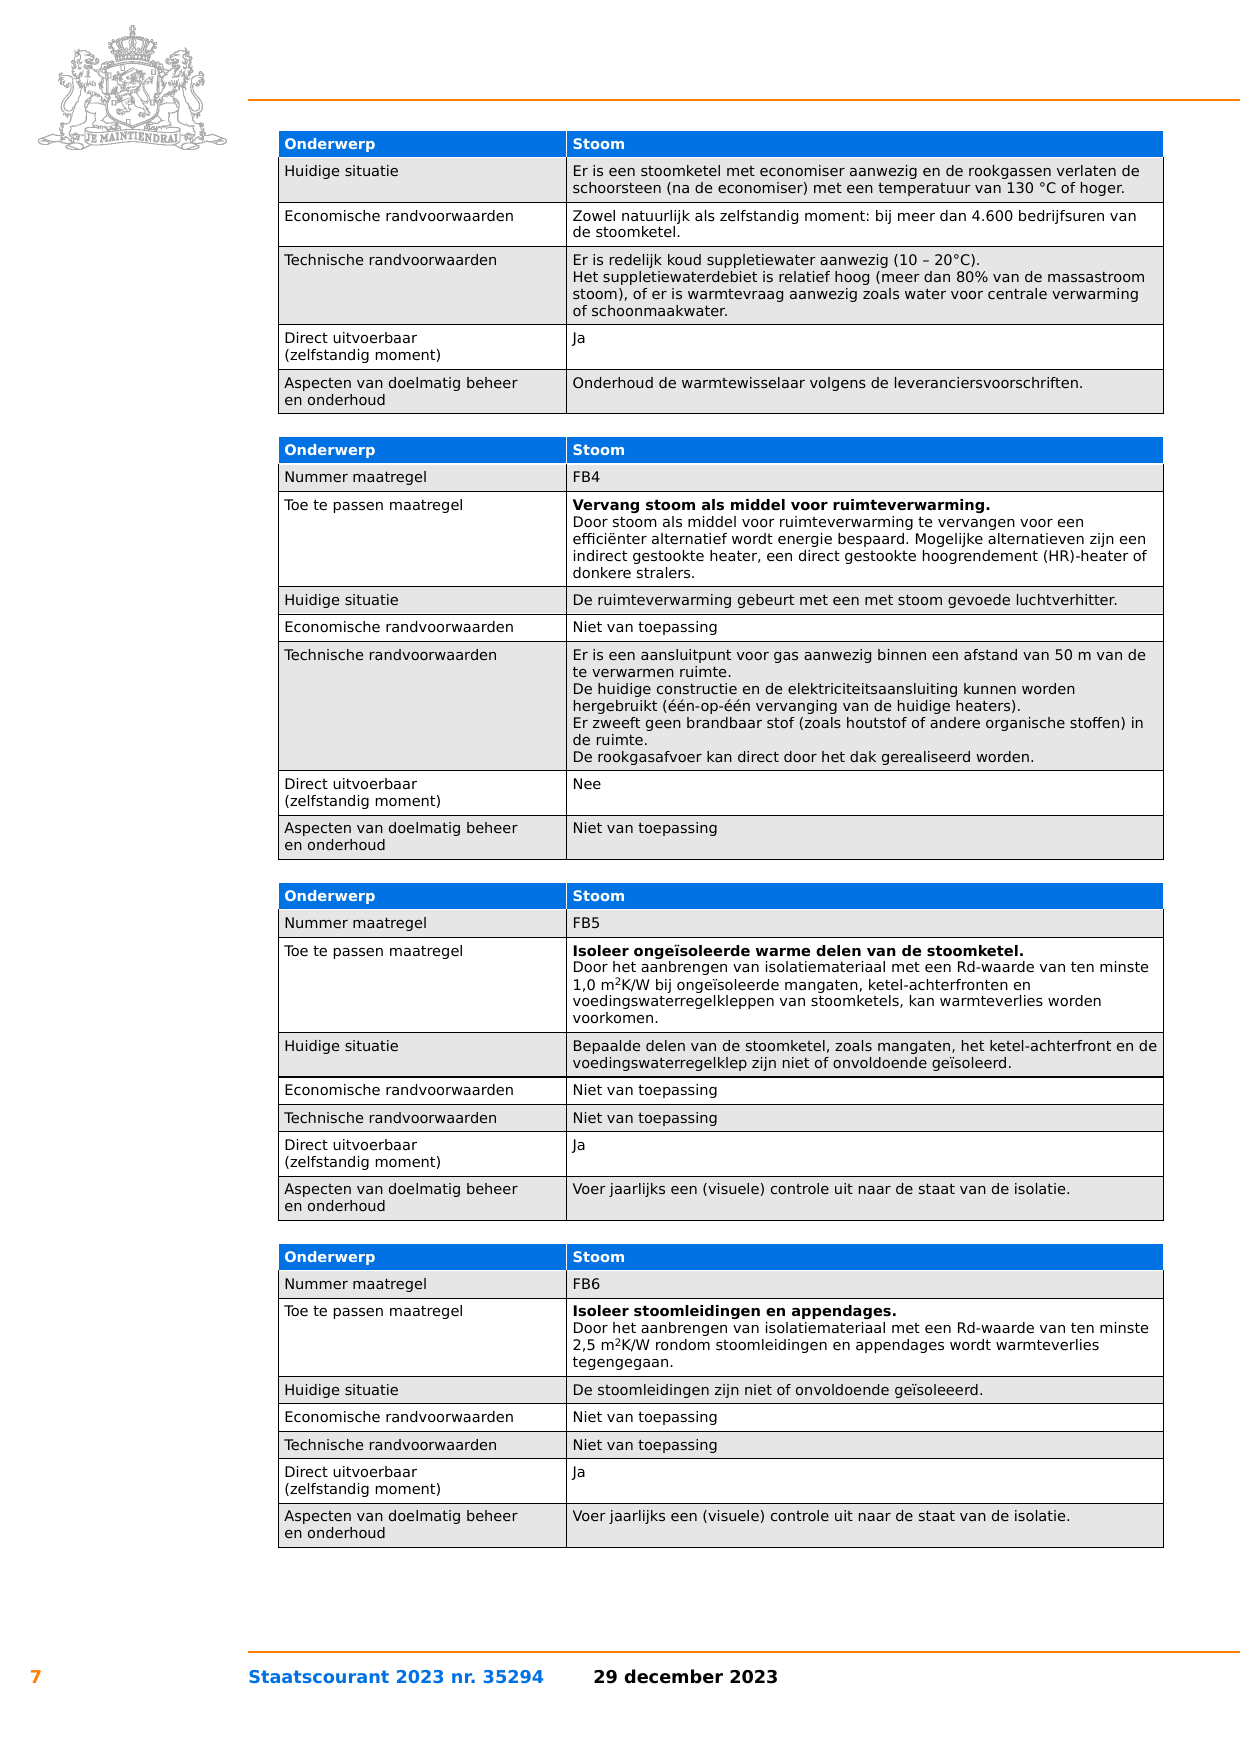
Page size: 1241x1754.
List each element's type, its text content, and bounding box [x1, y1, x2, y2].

table_cell Huidige situatie [279, 1377, 566, 1403]
table_cell Huidige situatie [279, 158, 566, 202]
table_cell Vervang stoom als middel voor ruimteverwarming. Door stoom als middel voor ruimteverwarming te vervangen voor een efficiënter alternatief wordt energie bespaard. Mogelijke alternatieven zijn een indirect gestookte heater, een direct gestookte hoogrendement (HR)-heater of donkere stralers. [567, 492, 1163, 586]
table_cell Niet van toepassing [567, 1105, 1163, 1131]
table_header Stoom [567, 437, 1163, 463]
table_cell FB6 [567, 1271, 1163, 1298]
table_cell Direct uitvoerbaar (zelfstandig moment) [279, 1459, 566, 1502]
table_cell Ja [567, 1459, 1163, 1502]
table_cell Technische randvoorwaarden [279, 1432, 566, 1458]
table_cell Niet van toepassing [567, 1078, 1163, 1104]
table_cell Zowel natuurlijk als zelfstandig moment: bij meer dan 4.600 bedrijfsuren van de stoomketel. [567, 203, 1163, 246]
table_cell Nummer maatregel [279, 1271, 566, 1298]
table_cell Technische randvoorwaarden [279, 1105, 566, 1131]
table_cell Economische randvoorwaarden [279, 1078, 566, 1104]
table_header Stoom [567, 883, 1163, 909]
table_cell Er is een stoomketel met economiser aanwezig en de rookgassen verlaten de schoorsteen (na de economiser) met een temperatuur van 130 °C of hoger. [567, 158, 1163, 202]
picture [38, 25, 227, 150]
table_cell Nummer maatregel [279, 910, 566, 937]
table_cell Aspecten van doelmatig beheer en onderhoud [279, 370, 566, 413]
table_cell Niet van toepassing [567, 1432, 1163, 1458]
table_cell Isoleer stoomleidingen en appendages. Door het aanbrengen van isolatiemateriaal met een Rd-waarde van ten minste 2,5 m2K/W rondom stoomleidingen en appendages wordt warmteverlies tegengegaan. [567, 1299, 1163, 1376]
table_cell Huidige situatie [279, 587, 566, 613]
table_cell Voer jaarlijks een (visuele) controle uit naar de staat van de isolatie. [567, 1504, 1163, 1547]
table_cell De ruimteverwarming gebeurt met een met stoom gevoede luchtverhitter. [567, 587, 1163, 613]
table_cell Onderhoud de warmtewisselaar volgens de leveranciersvoorschriften. [567, 370, 1163, 413]
table_cell Economische randvoorwaarden [279, 615, 566, 641]
table_cell Economische randvoorwaarden [279, 203, 566, 246]
table_cell Niet van toepassing [567, 1404, 1163, 1431]
table_cell Nummer maatregel [279, 465, 566, 491]
table_cell Toe te passen maatregel [279, 1299, 566, 1376]
table_cell Direct uitvoerbaar (zelfstandig moment) [279, 771, 566, 814]
table_header Stoom [567, 131, 1163, 157]
table_cell Isoleer ongeïsoleerde warme delen van de stoomketel. Door het aanbrengen van isolatiemateriaal met een Rd-waarde van ten minste 1,0 m2K/W bij ongeïsoleerde mangaten, ketel-achterfronten en voedingswaterregelkleppen van stoomketels, kan warmteverlies worden voorkomen. [567, 938, 1163, 1032]
table_cell Aspecten van doelmatig beheer en onderhoud [279, 1504, 566, 1547]
table_header Onderwerp [279, 437, 566, 463]
table_cell Aspecten van doelmatig beheer en onderhoud [279, 816, 566, 859]
table_cell Er is redelijk koud suppletiewater aanwezig (10 – 20°C). Het suppletiewaterdebiet is relatief hoog (meer dan 80% van de massastroom stoom), of er is warmtevraag aanwezig zoals water voor centrale verwarming of schoonmaakwater. [567, 247, 1163, 324]
table_cell Ja [567, 325, 1163, 369]
table_cell Aspecten van doelmatig beheer en onderhoud [279, 1177, 566, 1220]
table_cell Ja [567, 1132, 1163, 1176]
table_cell Technische randvoorwaarden [279, 642, 566, 770]
table_cell Er is een aansluitpunt voor gas aanwezig binnen een afstand van 50 m van de te verwarmen ruimte. De huidige constructie en de elektriciteitsaansluiting kunnen worden hergebruikt (één-op-één vervanging van de huidige heaters). Er zweeft geen brandbaar stof (zoals houtstof of andere organische stoffen) in de ruimte. De rookgasafvoer kan direct door het dak gerealiseerd worden. [567, 642, 1163, 770]
table_cell Niet van toepassing [567, 615, 1163, 641]
table_cell Direct uitvoerbaar (zelfstandig moment) [279, 1132, 566, 1176]
table_cell Huidige situatie [279, 1033, 566, 1076]
table_cell Economische randvoorwaarden [279, 1404, 566, 1431]
table_cell FB5 [567, 910, 1163, 937]
table_header Onderwerp [279, 883, 566, 909]
table_cell Toe te passen maatregel [279, 938, 566, 1032]
table_cell Technische randvoorwaarden [279, 247, 566, 324]
table_header Onderwerp [279, 1244, 566, 1270]
table_cell Voer jaarlijks een (visuele) controle uit naar de staat van de isolatie. [567, 1177, 1163, 1220]
table_cell De stoomleidingen zijn niet of onvoldoende geïsoleeerd. [567, 1377, 1163, 1403]
table_header Stoom [567, 1244, 1163, 1270]
table_cell Nee [567, 771, 1163, 814]
table_header Onderwerp [279, 131, 566, 157]
table_cell Niet van toepassing [567, 816, 1163, 859]
table_cell FB4 [567, 465, 1163, 491]
table_cell Direct uitvoerbaar (zelfstandig moment) [279, 325, 566, 369]
table_cell Bepaalde delen van de stoomketel, zoals mangaten, het ketel-achterfront en de voedingswaterregelklep zijn niet of onvoldoende geïsoleerd. [567, 1033, 1163, 1076]
table_cell Toe te passen maatregel [279, 492, 566, 586]
